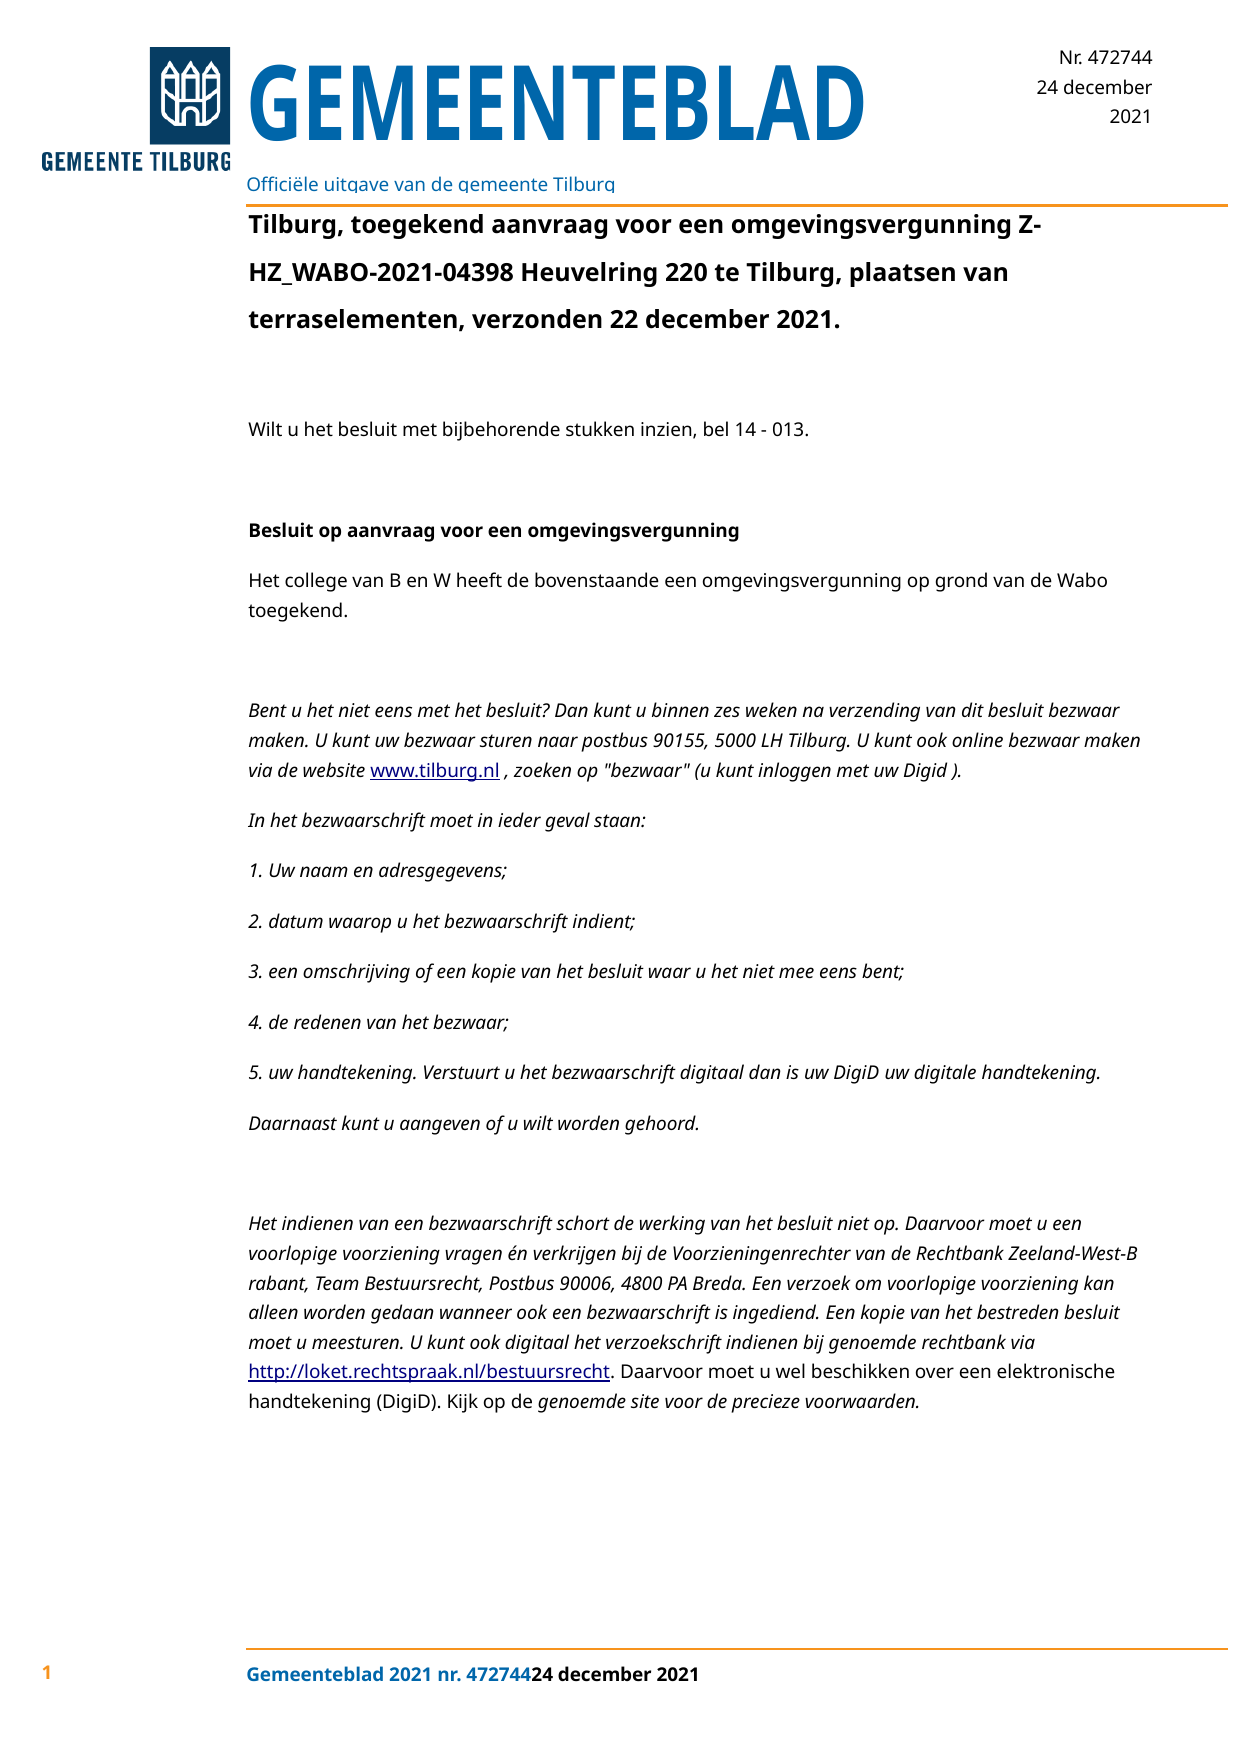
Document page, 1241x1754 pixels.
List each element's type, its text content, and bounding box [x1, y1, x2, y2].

text 4. de redenen van het bezwaar; [248, 1009, 1152, 1034]
text Daarnaast kunt u aangeven of u wilt worden gehoord. [248, 1110, 1152, 1135]
text Besluit op aanvraag voor een omgevingsvergunning [248, 517, 1152, 542]
text Tilburg, toegekend aanvraag voor een omgevingsvergunning Z-HZ_WABO-2021-04398 Heuvelring 220 te Tilburg, plaatsen van terraselementen, verzonden 22 december 2021. [248, 207, 1152, 336]
text Het indienen van een bezwaarschrift schort de werking van het besluit niet op. Daarvoor moet u een voorlopige voorziening vragen én verkrijgen bij de Voorzieningenrechter van de Rechtbank Zeeland-West-B rabant, Team Bestuursrecht, Postbus 90006, 4800 PA Breda. Een verzoek om voorlopige voorziening kan alleen worden gedaan wanneer ook een bezwaarschrift is ingediend. Een kopie van het bestreden besluit moet u meesturen. U kunt ook digitaal het verzoekschrift indienen bij genoemde rechtbank via http://loket.rechtspraak.nl/bestuursrecht. Daarvoor moet u wel beschikken over een elektronische handtekening (DigiD). Kijk op de genoemde site voor de precieze voorwaarden. [248, 1211, 1152, 1414]
text In het bezwaarschrift moet in ieder geval staan: [248, 807, 1152, 833]
text 3. een omschrijving of een kopie van het besluit waar u het niet mee eens bent; [248, 958, 1152, 984]
text Wilt u het besluit met bijbehorende stukken inzien, bel 14 - 013. [248, 416, 1152, 442]
text 5. uw handtekening. Verstuurt u het bezwaarschrift digitaal dan is uw DigiD uw digitale handtekening. [248, 1059, 1152, 1085]
text 2. datum waarop u het bezwaarschrift indient; [248, 908, 1152, 934]
text 1. Uw naam en adresgegevens; [248, 858, 1152, 883]
picture [41, 47, 231, 172]
text Het college van B en W heeft de bovenstaande een omgevingsvergunning op grond van de Wabo toegekend. [248, 567, 1152, 622]
text Bent u het niet eens met het besluit? Dan kunt u binnen zes weken na verzending van dit besluit bezwaar maken. U kunt uw bezwaar sturen naar postbus 90155, 5000 LH Tilburg. U kunt ook online bezwaar maken via de website www.tilburg.nl , zoeken op "bezwaar" (u kunt inloggen met uw Digid ). [248, 698, 1152, 782]
